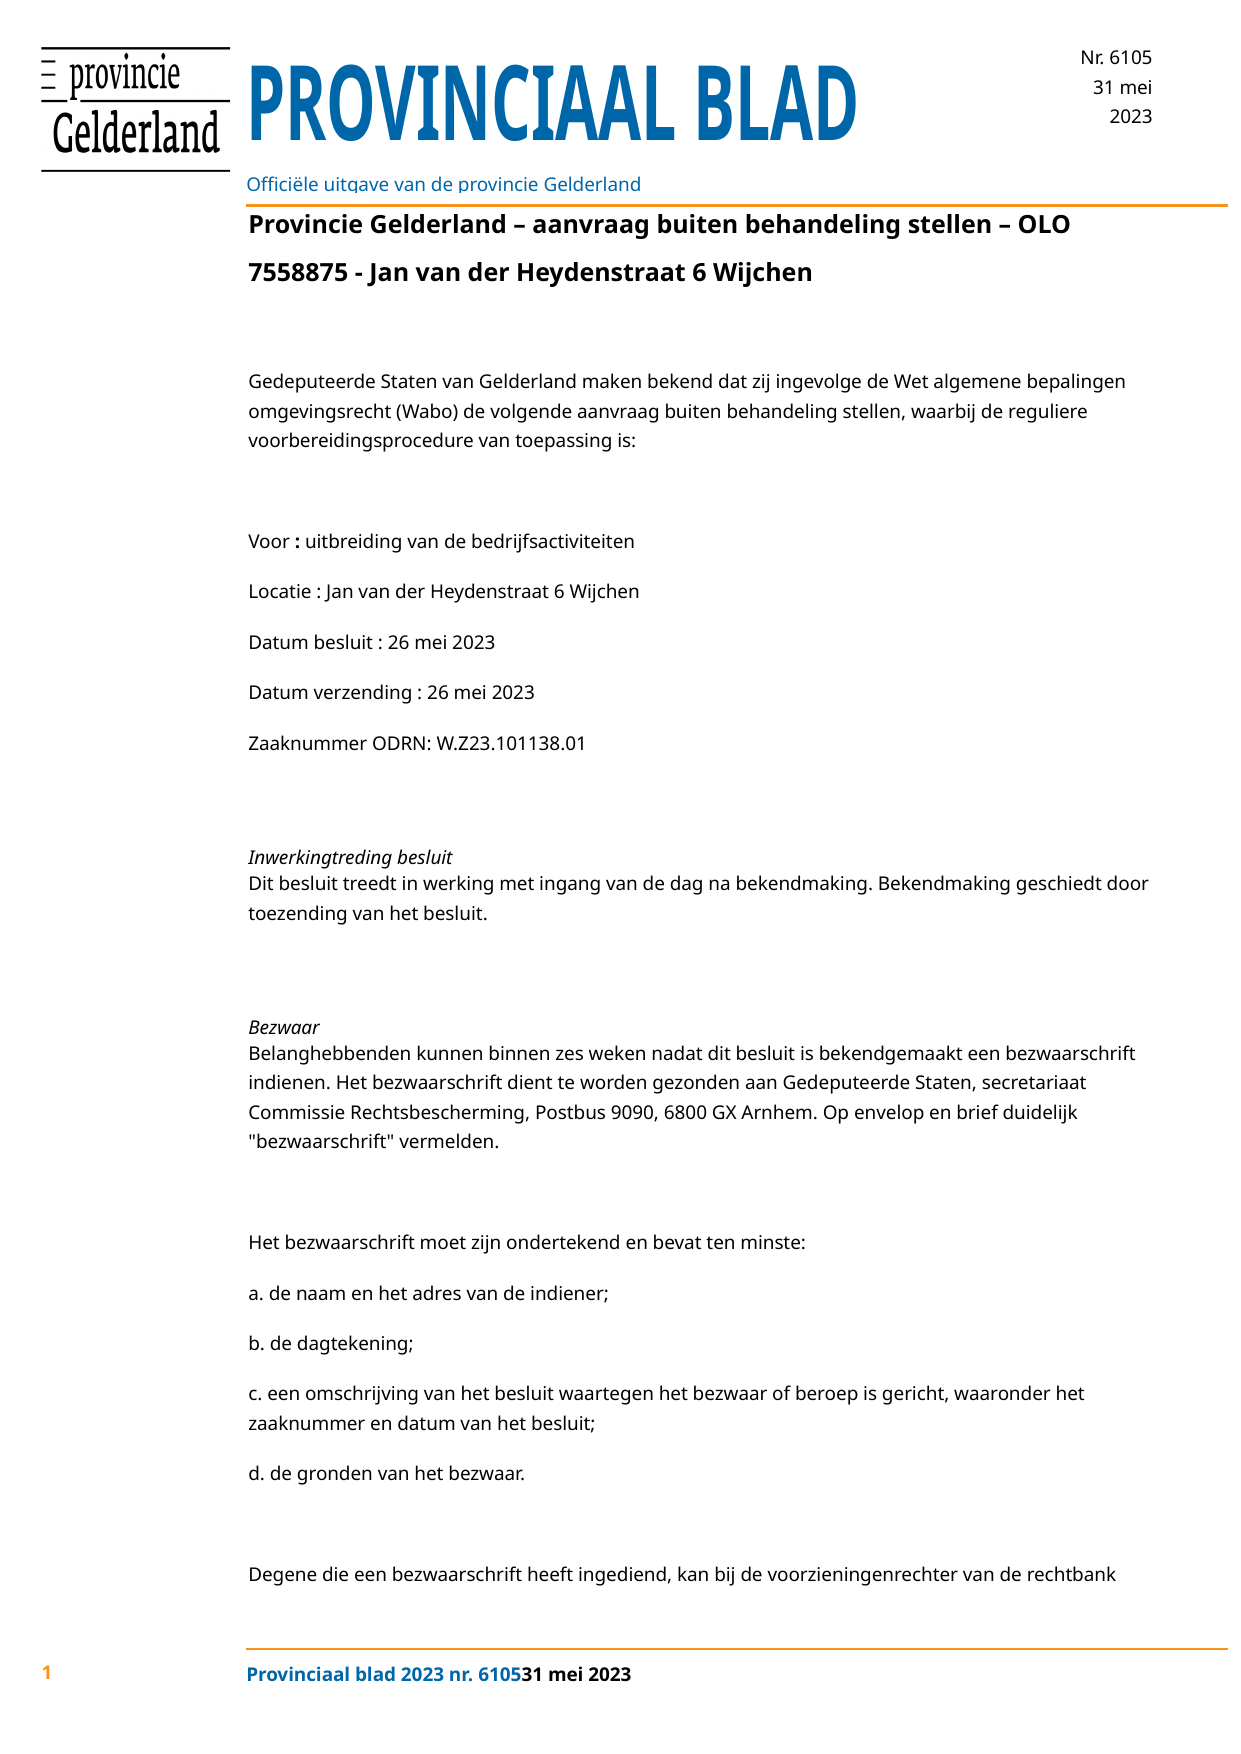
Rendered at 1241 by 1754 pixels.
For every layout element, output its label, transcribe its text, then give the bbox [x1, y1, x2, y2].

text c. een omschrijving van het besluit waartegen het bezwaar of beroep is gericht, waaronder het zaaknummer en datum van het besluit; [248, 1381, 1152, 1436]
text Provincie Gelderland – aanvraag buiten behandeling stellen – OLO 7558875 - Jan van der Heydenstraat 6 Wijchen [248, 207, 1152, 288]
text Datum besluit : 26 mei 2023 [248, 629, 1152, 655]
text Inwerkingtreding besluit [248, 844, 1152, 870]
text Locatie : Jan van der Heydenstraat 6 Wijchen [248, 579, 1152, 604]
text Gedeputeerde Staten van Gelderland maken bekend dat zij ingevolge de Wet algemene bepalingen omgevingsrecht (Wabo) de volgende aanvraag buiten behandeling stellen, waarbij de reguliere voorbereidingsprocedure van toepassing is: [248, 368, 1152, 453]
text Degene die een bezwaarschrift heeft ingediend, kan bij de voorzieningenrechter van de rechtbank [248, 1561, 1152, 1587]
text b. de dagtekening; [248, 1330, 1152, 1356]
text a. de naam en het adres van de indiener; [248, 1280, 1152, 1306]
text Datum verzending : 26 mei 2023 [248, 679, 1152, 705]
text d. de gronden van het bezwaar. [248, 1461, 1152, 1486]
text Bezwaar [248, 1014, 1152, 1040]
text Dit besluit treedt in werking met ingang van de dag na bekendmaking. Bekendmaking geschiedt door toezending van het besluit. [248, 870, 1152, 925]
text Voor : uitbreiding van de bedrijfsactiviteiten [248, 528, 1152, 554]
text Zaaknummer ODRN: W.Z23.101138.01 [248, 730, 1152, 756]
picture [41, 47, 231, 172]
text Belanghebbenden kunnen binnen zes weken nadat dit besluit is bekendgemaakt een bezwaarschrift indienen. Het bezwaarschrift dient te worden gezonden aan Gedeputeerde Staten, secretariaat Commissie Rechtsbescherming, Postbus 9090, 6800 GX Arnhem. Op envelop en brief duidelijk "bezwaarschrift" vermelden. [248, 1040, 1152, 1154]
text Het bezwaarschrift moet zijn ondertekend en bevat ten minste: [248, 1229, 1152, 1255]
